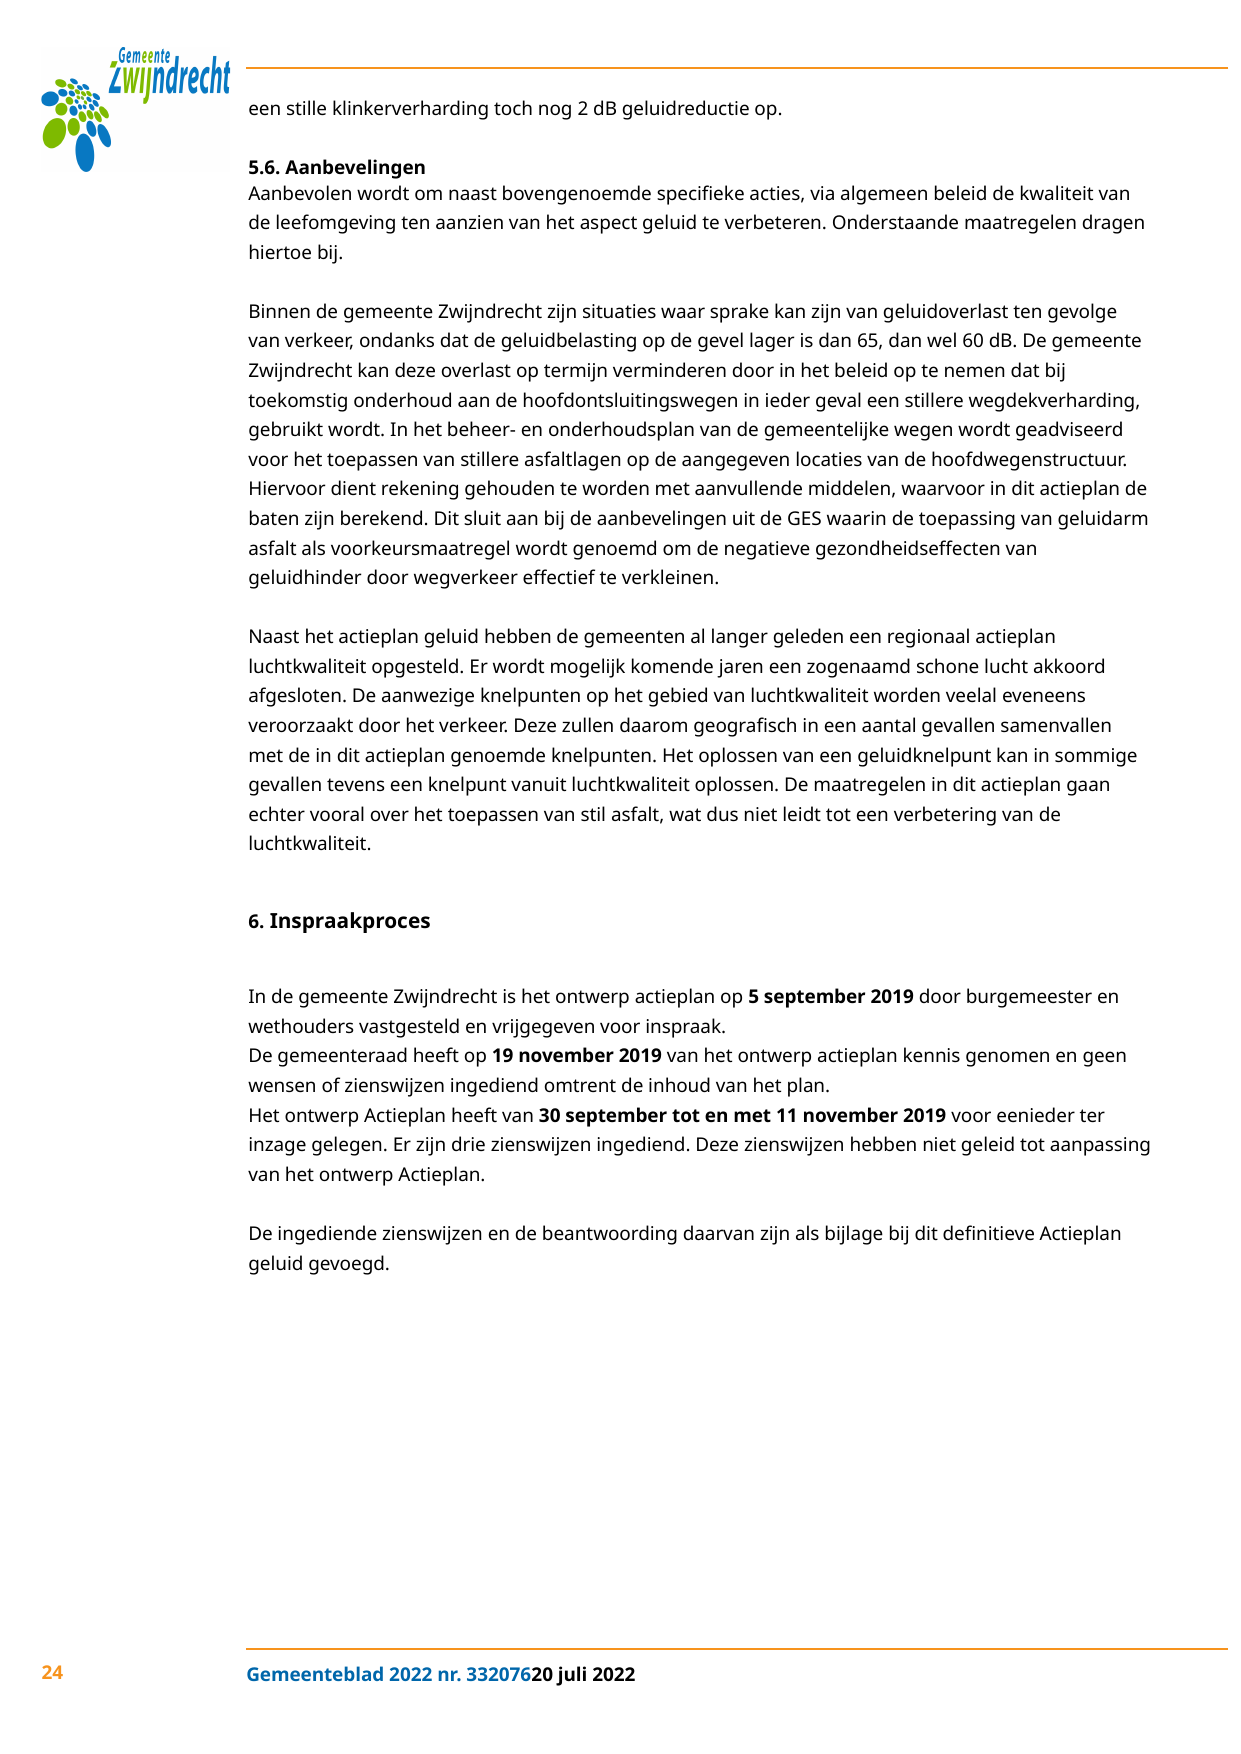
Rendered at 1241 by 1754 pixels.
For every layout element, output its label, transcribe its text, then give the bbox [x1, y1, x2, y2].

text De ingediende zienswijzen en de beantwoording daarvan zijn als bijlage bij dit definitieve Actieplan geluid gevoegd. [248, 1220, 1152, 1275]
picture [41, 47, 231, 172]
text Naast het actieplan geluid hebben de gemeenten al langer geleden een regionaal actieplan luchtkwaliteit opgesteld. Er wordt mogelijk komende jaren een zogenaamd schone lucht akkoord afgesloten. De aanwezige knelpunten op het gebied van luchtkwaliteit worden veelal eveneens veroorzaakt door het verkeer. Deze zullen daarom geografisch in een aantal gevallen samenvallen met de in dit actieplan genoemde knelpunten. Het oplossen van een geluidknelpunt kan in sommige gevallen tevens een knelpunt vanuit luchtkwaliteit oplossen. De maatregelen in dit actieplan gaan echter vooral over het toepassen van stil asfalt, wat dus niet leidt tot een verbetering van de luchtkwaliteit. [248, 623, 1152, 856]
text Het ontwerp Actieplan heeft van 30 september tot en met 11 november 2019 voor eenieder ter inzage gelegen. Er zijn drie zienswijzen ingediend. Deze zienswijzen hebben niet geleid tot aanpassing van het ontwerp Actieplan. [248, 1102, 1152, 1187]
text 5.6. Aanbevelingen [248, 154, 1152, 180]
text De gemeenteraad heeft op 19 november 2019 van het ontwerp actieplan kennis genomen en geen wensen of zienswijzen ingediend omtrent de inhoud van het plan. [248, 1043, 1152, 1098]
text Binnen de gemeente Zwijndrecht zijn situaties waar sprake kan zijn van geluidoverlast ten gevolge van verkeer, ondanks dat de geluidbelasting op de gevel lager is dan 65, dan wel 60 dB. De gemeente Zwijndrecht kan deze overlast op termijn verminderen door in het beleid op te nemen dat bij toekomstig onderhoud aan de hoofdontsluitingswegen in ieder geval een stillere wegdekverharding, gebruikt wordt. In het beheer- en onderhoudsplan van de gemeentelijke wegen wordt geadviseerd voor het toepassen van stillere asfaltlagen op de aangegeven locaties van de hoofdwegenstructuur. Hiervoor dient rekening gehouden te worden met aanvullende middelen, waarvoor in dit actieplan de baten zijn berekend. Dit sluit aan bij de aanbevelingen uit de GES waarin de toepassing van geluidarm asfalt als voorkeursmaatregel wordt genoemd om de negatieve gezondheidseffecten van geluidhinder door wegverkeer effectief te verkleinen. [248, 298, 1152, 590]
text In de gemeente Zwijndrecht is het ontwerp actieplan op 5 september 2019 door burgemeester en wethouders vastgesteld en vrijgegeven voor inspraak. [248, 983, 1152, 1039]
text een stille klinkerverharding toch nog 2 dB geluidreductie op. [248, 95, 1152, 121]
text 6. Inspraakproces [248, 906, 1152, 934]
text Aanbevolen wordt om naast bovengenoemde specifieke acties, via algemeen beleid de kwaliteit van de leefomgeving ten aanzien van het aspect geluid te verbeteren. Onderstaande maatregelen dragen hiertoe bij. [248, 180, 1152, 264]
